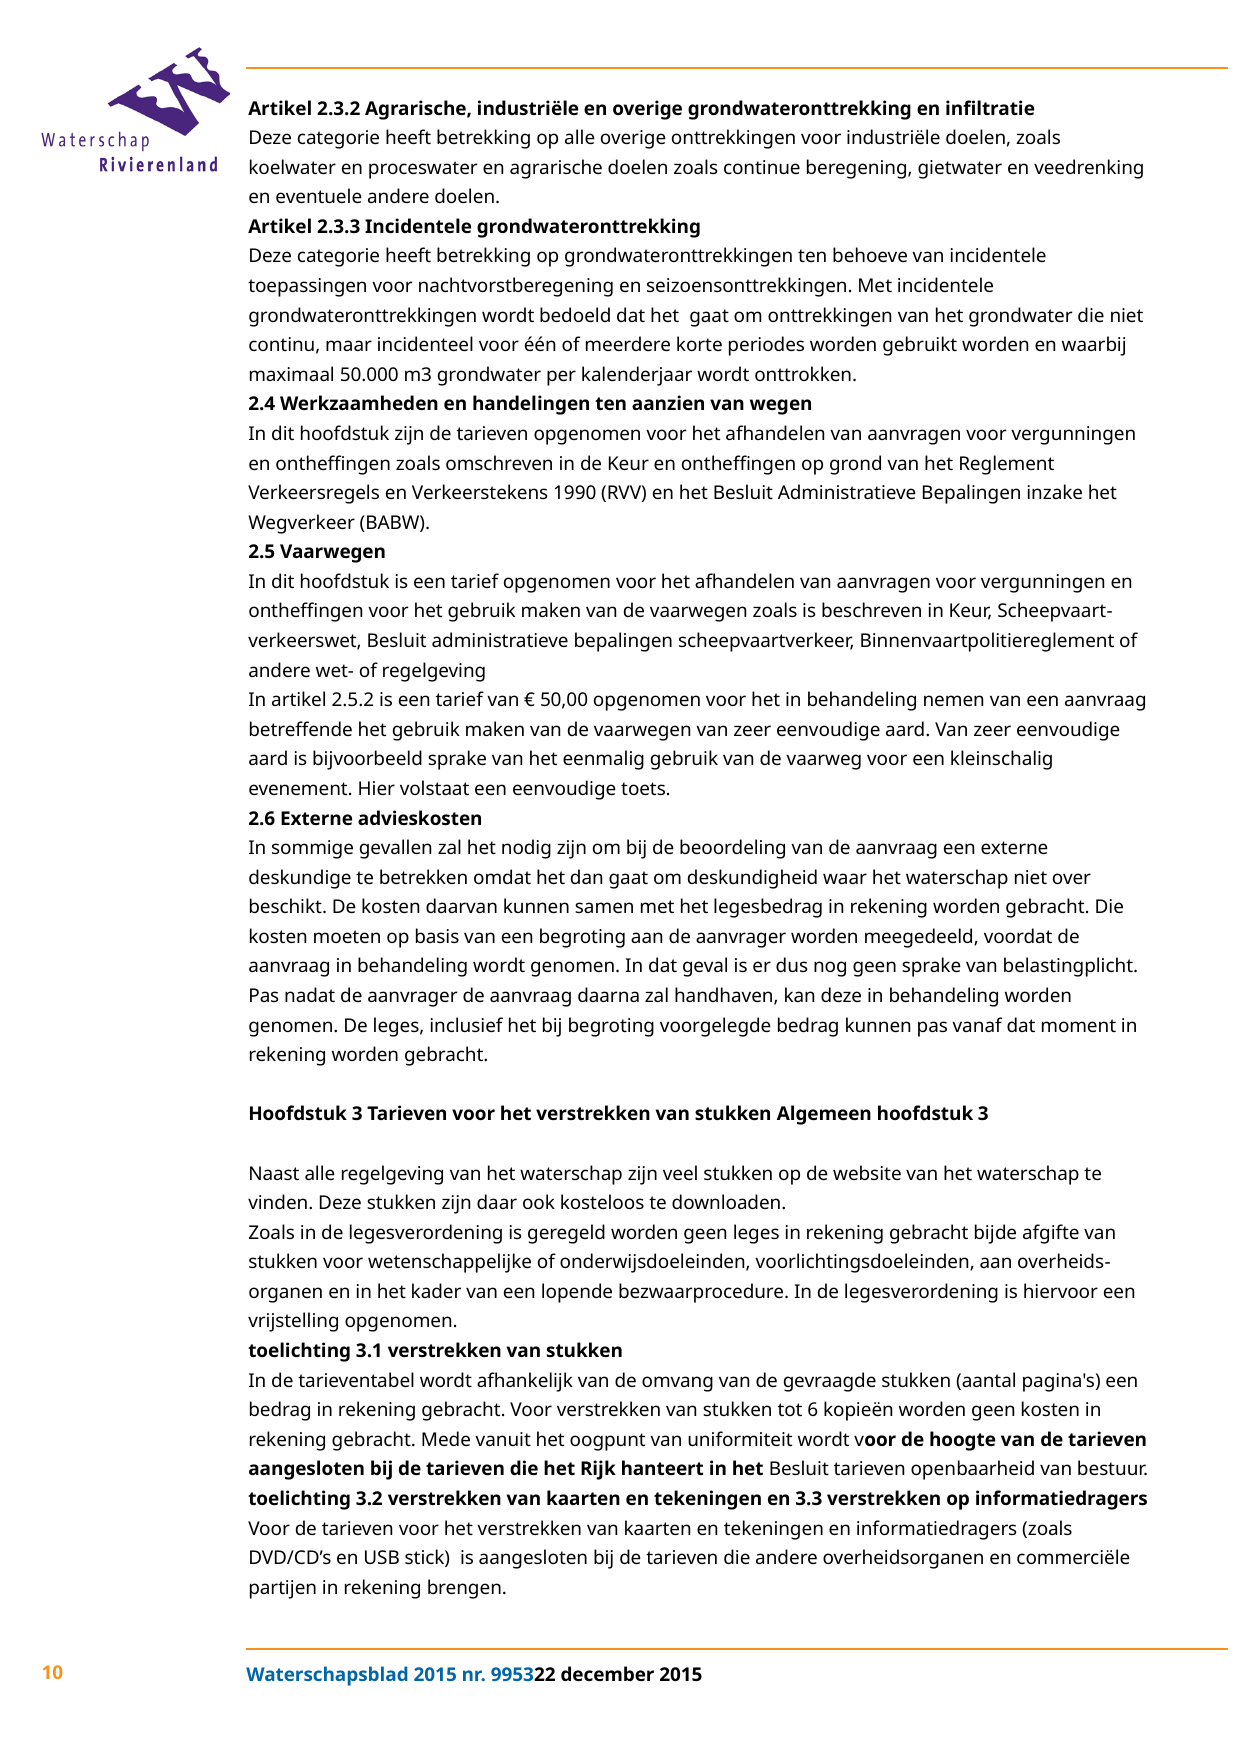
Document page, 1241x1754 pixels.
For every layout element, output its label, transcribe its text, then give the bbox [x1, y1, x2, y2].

text In dit hoofdstuk zijn de tarieven opgenomen voor het afhandelen van aanvragen voor vergunningen en ontheffingen zoals omschreven in de Keur en ontheffingen op grond van het Reglement Verkeersregels en Verkeerstekens 1990 (RVV) en het Besluit Administratieve Bepalingen inzake het Wegverkeer (BABW). [248, 420, 1152, 535]
text In sommige gevallen zal het nodig zijn om bij de beoordeling van de aanvraag een externe deskundige te betrekken omdat het dan gaat om deskundigheid waar het waterschap niet over beschikt. De kosten daarvan kunnen samen met het legesbedrag in rekening worden gebracht. Die kosten moeten op basis van een begroting aan de aanvrager worden meegedeeld, voordat de aanvraag in behandeling wordt genomen. In dat geval is er dus nog geen sprake van belastingplicht. Pas nadat de aanvrager de aan­vraag daarna zal handhaven, kan deze in behandeling worden genomen. De leges, inclusief het bij begroting voorgelegde bedrag kunnen pas vanaf dat moment in rekening worden gebracht. [248, 834, 1152, 1067]
text Hoofdstuk 3 Tarieven voor het verstrekken van stukken Algemeen hoofdstuk 3 [248, 1101, 1152, 1126]
text Voor de tarieven voor het verstrekken van kaarten en tekeningen en informatiedragers (zoals DVD/CD’s en USB stick) is aangesloten bij de tarieven die andere overheidsorganen en commerciële partijen in rekening brengen. [248, 1515, 1152, 1600]
text Deze categorie heeft betrekking op alle overige onttrekkingen voor industriële doelen, zoals koelwater en proceswater en agrarische doelen zoals continue beregening, gietwater en veedrenking en eventuele andere doelen. [248, 124, 1152, 209]
text Artikel 2.3.2 Agrarische, industriële en overige grondwateronttrekking en infiltratie [248, 95, 1152, 121]
text In dit hoofdstuk is een tarief opgenomen voor het afhandelen van aanvragen voor vergunningen en ontheffingen voor het gebruik maken van de vaarwegen zoals is beschreven in Keur, Scheepvaart­verkeerswet, Besluit administratieve bepalingen scheepvaartverkeer, Binnenvaartpolitiereglement of andere wet- of regelgeving [248, 568, 1152, 683]
text Naast alle regelgeving van het waterschap zijn veel stukken op de website van het waterschap te vinden. Deze stukken zijn daar ook kosteloos te downloaden. [248, 1160, 1152, 1215]
text Artikel 2.3.3 Incidentele grondwateronttrekking [248, 213, 1152, 239]
text Zoals in de legesverordening is geregeld worden geen leges in rekening gebracht bijde afgifte van stukken voor wetenschappelijke of onderwijsdoeleinden, voorlichtingsdoeleinden, aan overheids­organen en in het kader van een lopende bezwaarprocedure. In de legesverordening is hiervoor een vrijstelling opgenomen. [248, 1219, 1152, 1333]
picture [41, 47, 231, 172]
text 2.4 Werkzaamheden en handelingen ten aanzien van wegen [248, 391, 1152, 416]
text In artikel 2.5.2 is een tarief van € 50,00 opgenomen voor het in behandeling nemen van een aanvraag betreffende het gebruik maken van de vaarwegen van zeer eenvoudige aard. Van zeer eenvoudige aard is bijvoorbeeld sprake van het eenmalig gebruik van de vaarweg voor een kleinschalig evenement. Hier volstaat een eenvoudige toets. [248, 686, 1152, 801]
text toelichting 3.2 verstrekken van kaarten en tekeningen en 3.3 verstrekken op informatiedragers [248, 1485, 1152, 1511]
text toelichting 3.1 verstrekken van stukken [248, 1337, 1152, 1363]
text Deze categorie heeft betrekking op grondwateronttrekkingen ten behoeve van incidentele toepassingen voor nachtvorstberegening en seizoensonttrekkingen. Met incidentele grondwateronttrekkingen wordt bedoeld dat het gaat om onttrekkingen van het grondwater die niet continu, maar incidenteel voor één of meerdere korte periodes worden gebruikt worden en waarbij maximaal 50.000 m3 grondwater per kalenderjaar wordt onttrokken. [248, 243, 1152, 387]
text In de tarieventabel wordt afhankelijk van de omvang van de gevraagde stukken (aantal pagina's) een bedrag in rekening gebracht. Voor verstrekken van stukken tot 6 kopieën worden geen kosten in rekening gebracht. Mede vanuit het oogpunt van uniformiteit wordt voor de hoogte van de tarieven aangesloten bij de tarieven die het Rijk hanteert in het Besluit tarieven open­baarheid van bestuur. [248, 1367, 1152, 1481]
text 2.6 Externe advieskosten [248, 805, 1152, 831]
text 2.5 Vaarwegen [248, 538, 1152, 564]
